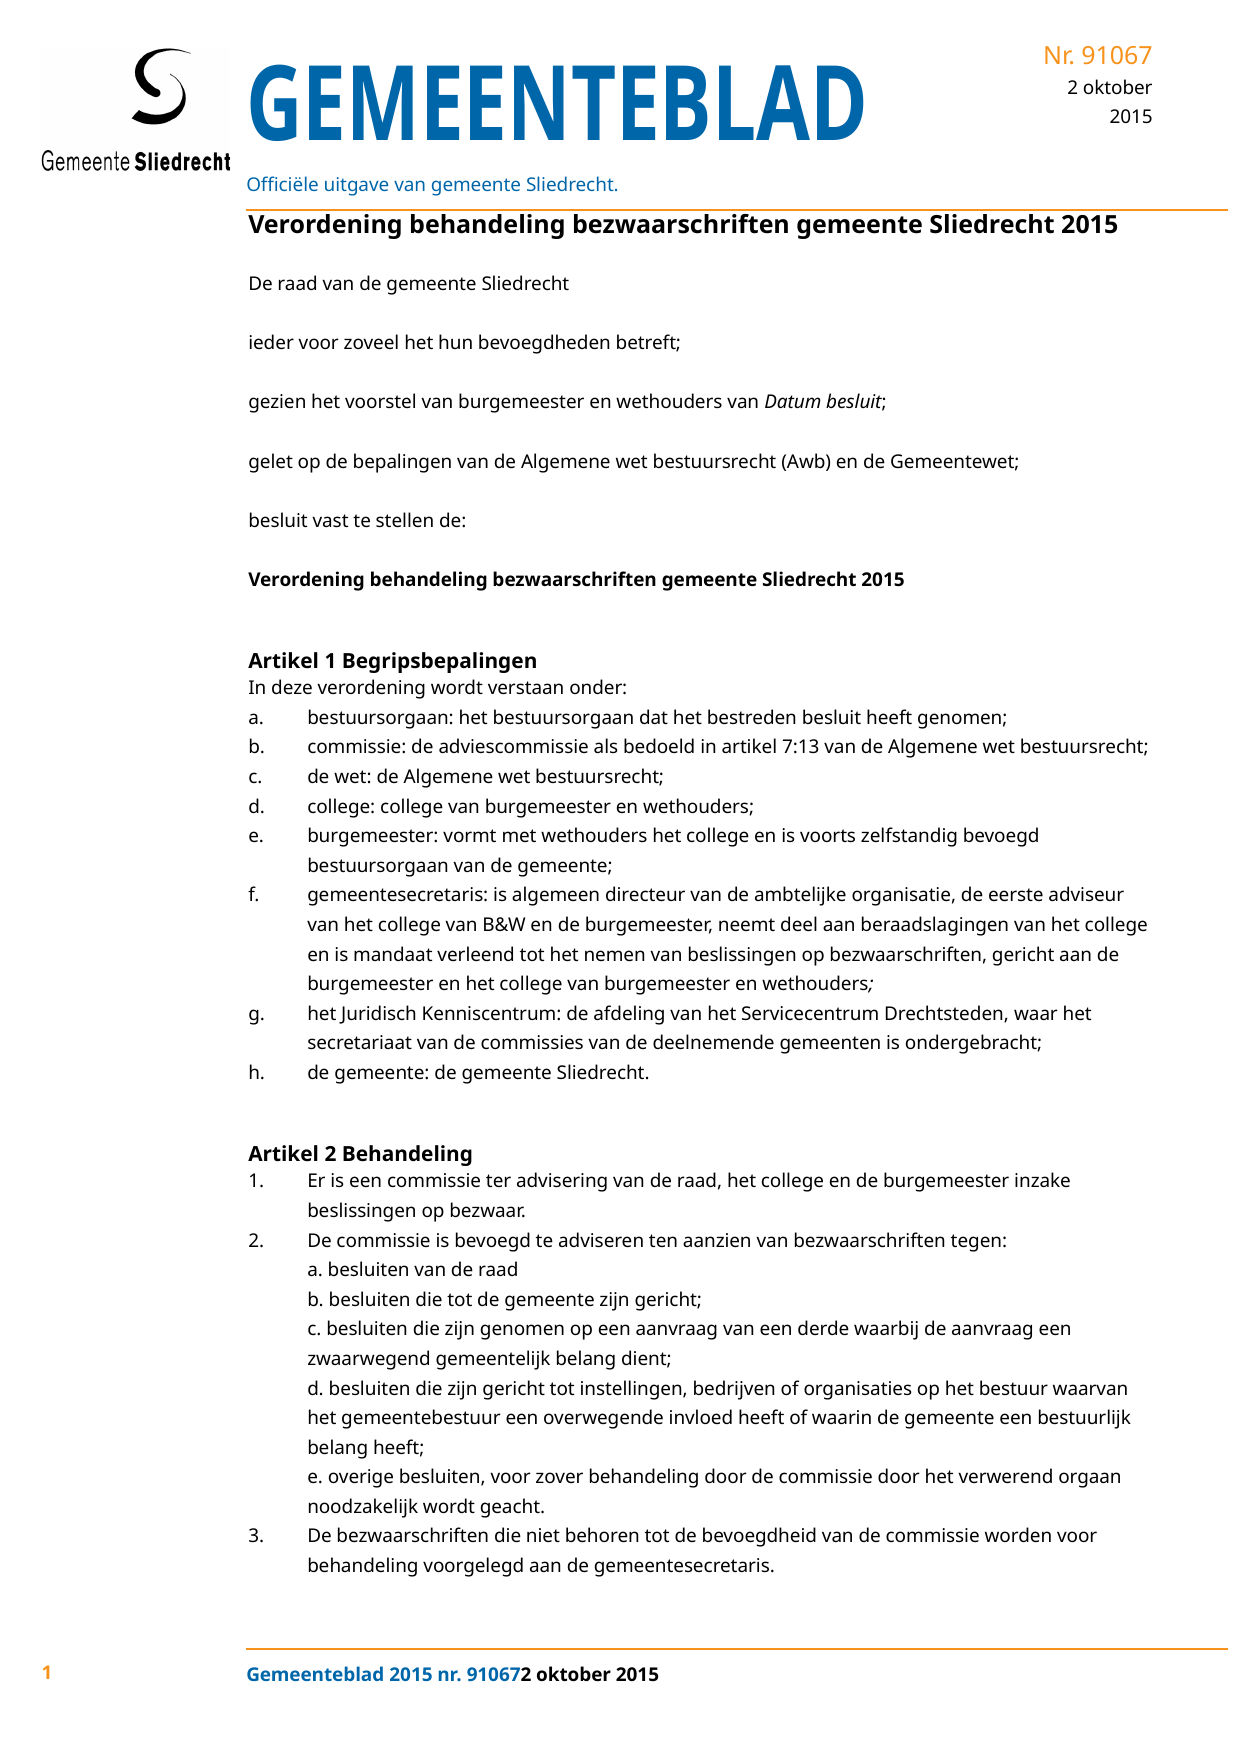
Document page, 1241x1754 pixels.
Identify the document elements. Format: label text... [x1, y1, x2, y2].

text Artikel 1 Begripsbepalingen [248, 646, 1152, 674]
text besluit vast te stellen de: [248, 507, 1152, 533]
text Artikel 2 Behandeling [248, 1139, 1152, 1168]
list b. besluiten die tot de gemeente zijn gericht; [248, 1286, 1152, 1312]
list college: college van burgemeester en wethouders; [248, 793, 1152, 819]
list c. besluiten die zijn genomen op een aanvraag van een derde waarbij de aanvraag een zwaarwegend gemeentelijk belang dient; [248, 1316, 1152, 1371]
list commissie: de adviescommissie als bedoeld in artikel 7:13 van de Algemene wet bestuursrecht; [248, 734, 1152, 759]
text In deze verordening wordt verstaan onder: [248, 674, 1152, 700]
text ieder voor zoveel het hun bevoegdheden betreft; [248, 329, 1152, 355]
list a. besluiten van de raad [248, 1256, 1152, 1282]
list de wet: de Algemene wet bestuursrecht; [248, 763, 1152, 789]
list De commissie is bevoegd te adviseren ten aanzien van bezwaarschriften tegen: [248, 1227, 1152, 1252]
list gemeentesecretaris: is algemeen directeur van de ambtelijke organisatie, de eerste adviseur van het college van B&W en de burgemeester, neemt deel aan beraadslagingen van het college en is mandaat verleend tot het nemen van beslissingen op bezwaarschriften, gericht aan de burgemeester en het college van burgemeester en wethouders; [248, 882, 1152, 996]
text gelet op de bepalingen van de Algemene wet bestuursrecht (Awb) en de Gemeentewet; [248, 448, 1152, 473]
text De raad van de gemeente Sliedrecht [248, 270, 1152, 296]
list het Juridisch Kenniscentrum: de afdeling van het Servicecentrum Drechtsteden, waar het secretariaat van de commissies van de deelnemende gemeenten is ondergebracht; [248, 1000, 1152, 1055]
list Er is een commissie ter advisering van de raad, het college en de burgemeester inzake beslissingen op bezwaar. [248, 1168, 1152, 1223]
text Verordening behandeling bezwaarschriften gemeente Sliedrecht 2015 [248, 211, 1152, 241]
list e. overige besluiten, voor zover behandeling door de commissie door het verwerend orgaan noodzakelijk wordt geacht. [248, 1463, 1152, 1519]
text gezien het voorstel van burgemeester en wethouders van Datum besluit; [248, 389, 1152, 414]
list d. besluiten die zijn gericht tot instellingen, bedrijven of organisaties op het bestuur waarvan het gemeentebestuur een overwegende invloed heeft of waarin de gemeente een bestuurlijk belang heeft; [248, 1375, 1152, 1459]
text Verordening behandeling bezwaarschriften gemeente Sliedrecht 2015 [248, 566, 1152, 592]
picture [41, 47, 231, 172]
list de gemeente: de gemeente Sliedrecht. [248, 1059, 1152, 1085]
list burgemeester: vormt met wethouders het college en is voorts zelfstandig bevoegd bestuursorgaan van de gemeente; [248, 822, 1152, 878]
list De bezwaarschriften die niet behoren tot de bevoegdheid van de commissie worden voor behandeling voorgelegd aan de gemeentesecretaris. [248, 1523, 1152, 1578]
list bestuursorgaan: het bestuursorgaan dat het bestreden besluit heeft genomen; [248, 704, 1152, 730]
